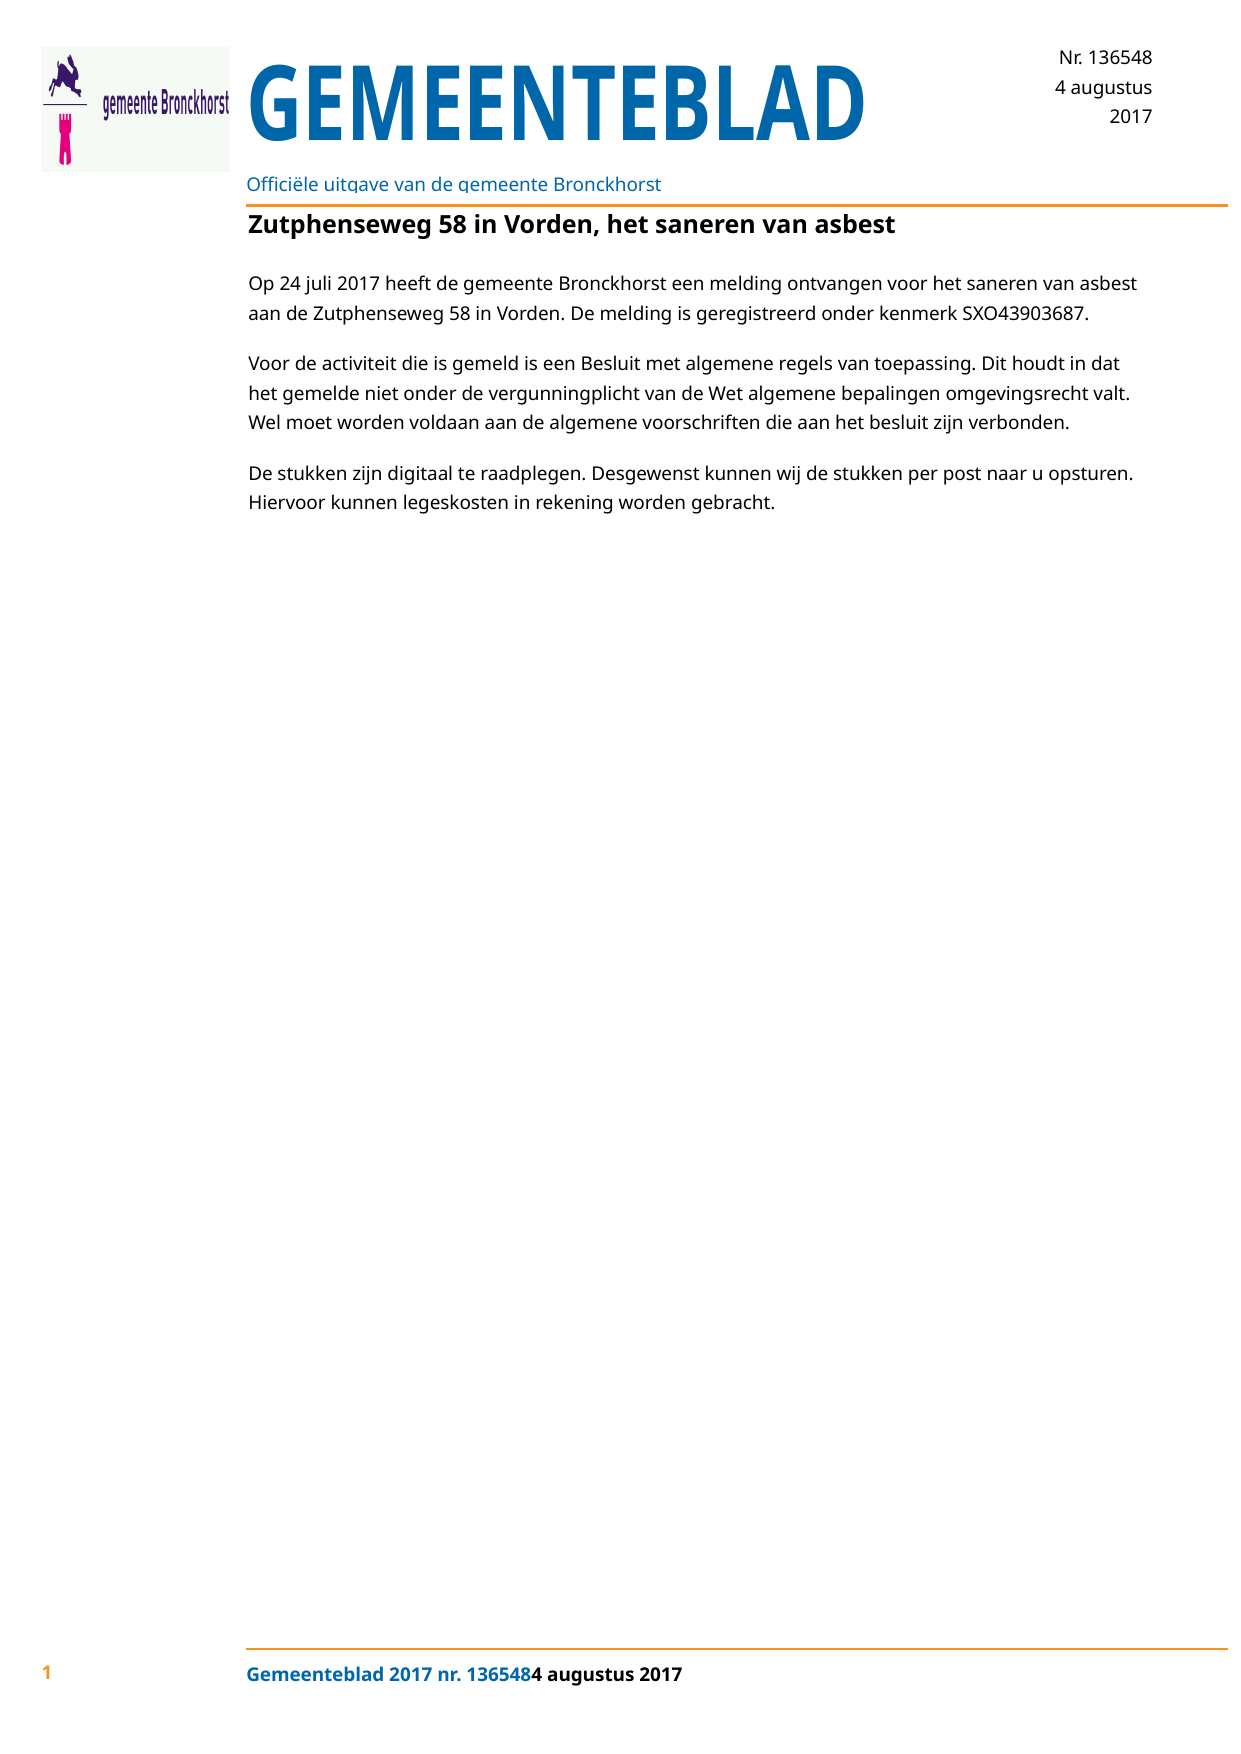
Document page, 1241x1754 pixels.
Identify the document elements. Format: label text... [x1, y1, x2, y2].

picture [41, 47, 231, 172]
text Op 24 juli 2017 heeft de gemeente Bronckhorst een melding ontvangen voor het saneren van asbest aan de Zutphenseweg 58 in Vorden. De melding is geregistreerd onder kenmerk SXO43903687. [248, 270, 1152, 326]
text Voor de activiteit die is gemeld is een Besluit met algemene regels van toepassing. Dit houdt in dat het gemelde niet onder de vergunningplicht van de Wet algemene bepalingen omgevingsrecht valt. Wel moet worden voldaan aan de algemene voorschriften die aan het besluit zijn verbonden. [248, 350, 1152, 435]
text Zutphenseweg 58 in Vorden, het saneren van asbest [248, 207, 1152, 241]
text De stukken zijn digitaal te raadplegen. Desgewenst kunnen wij de stukken per post naar u opsturen. Hiervoor kunnen legeskosten in rekening worden gebracht. [248, 460, 1152, 515]
